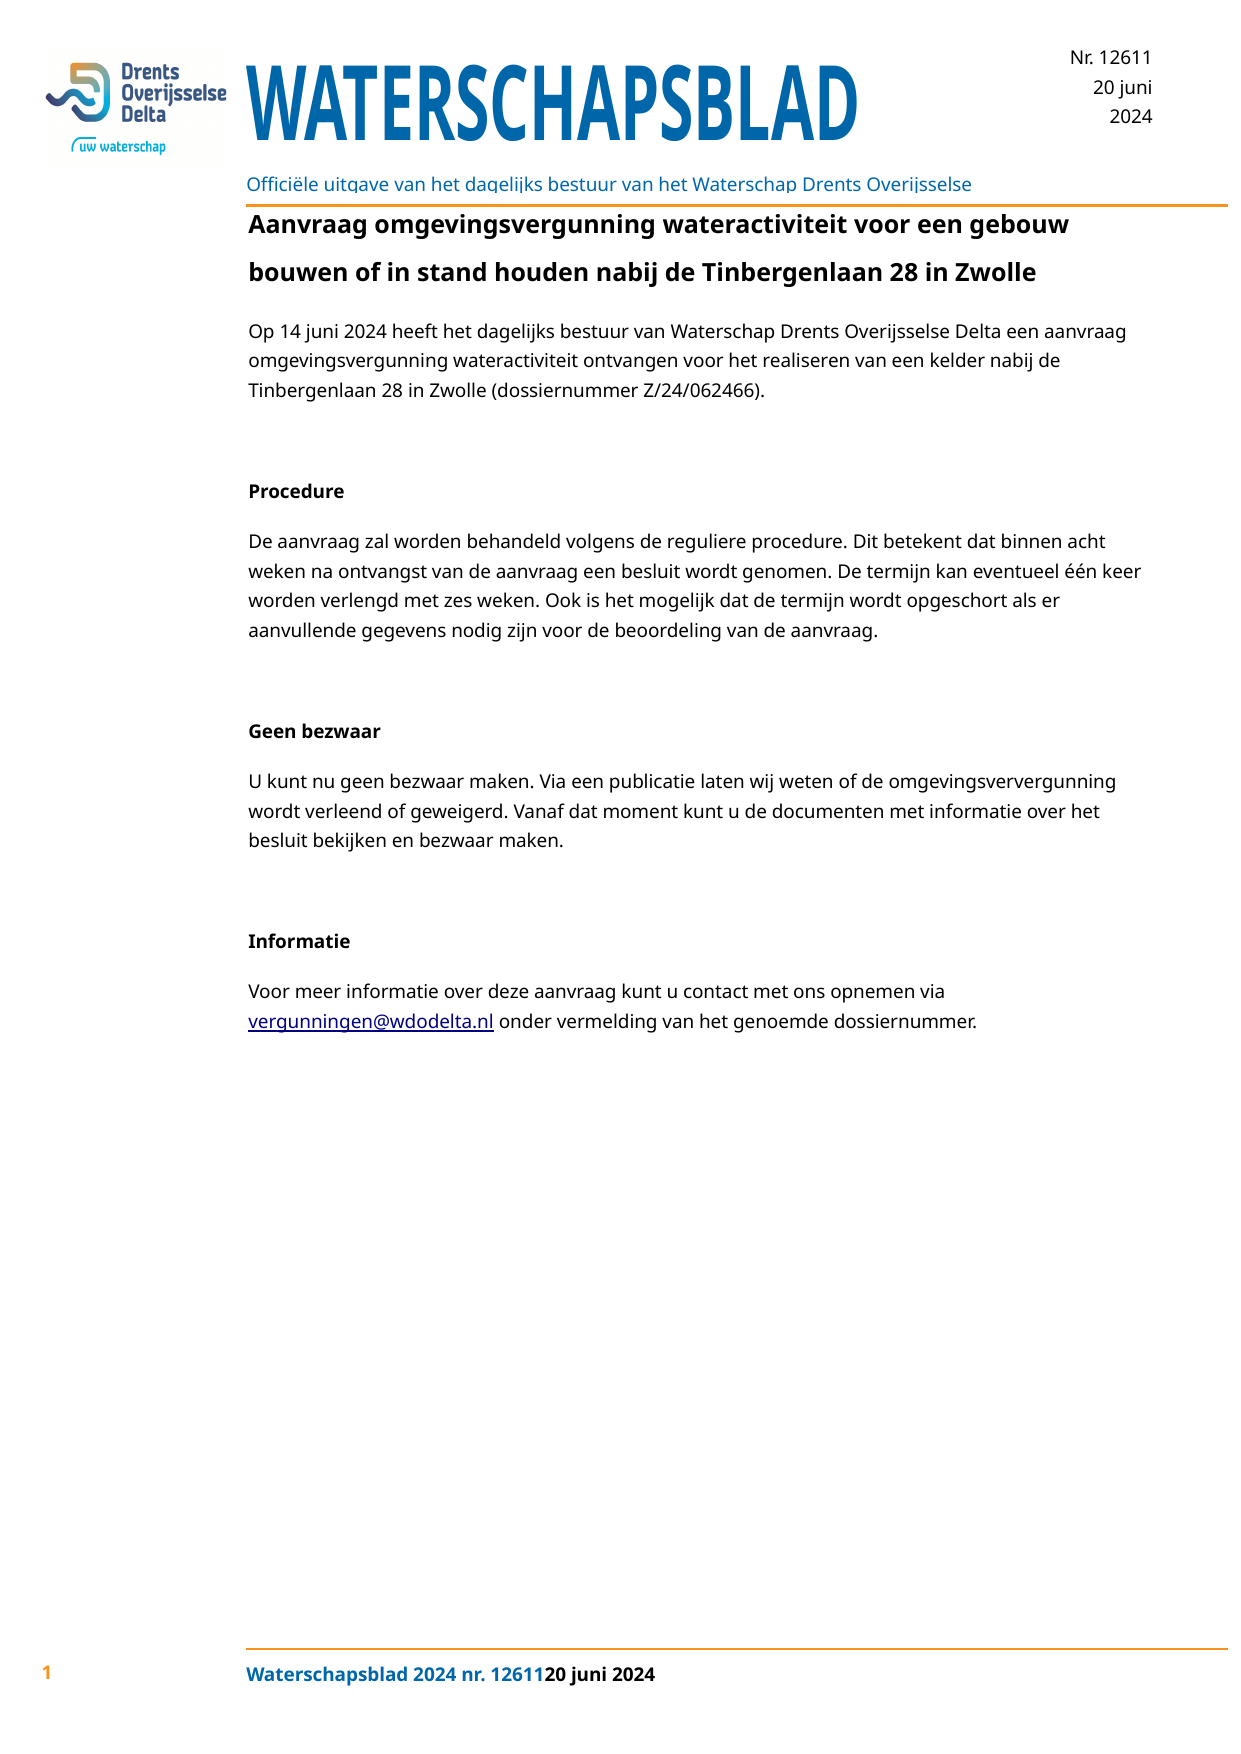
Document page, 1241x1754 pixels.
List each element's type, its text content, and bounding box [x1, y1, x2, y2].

text Geen bezwaar [248, 718, 1152, 744]
text Procedure [248, 478, 1152, 504]
text Aanvraag omgevingsvergunning wateractiviteit voor een gebouw bouwen of in stand houden nabij de Tinbergenlaan 28 in Zwolle [248, 207, 1152, 288]
text Voor meer informatie over deze aanvraag kunt u contact met ons opnemen via vergunningen@wdodelta.nl onder vermelding van het genoemde dossiernummer. [248, 979, 1152, 1034]
text Op 14 juni 2024 heeft het dagelijks bestuur van Waterschap Drents Overijsselse Delta een aanvraag omgevingsvergunning wateractiviteit ontvangen voor het realiseren van een kelder nabij de Tinbergenlaan 28 in Zwolle (dossiernummer Z/24/062466). [248, 318, 1152, 403]
picture [41, 47, 231, 172]
text Informatie [248, 928, 1152, 954]
text De aanvraag zal worden behandeld volgens de reguliere procedure. Dit betekent dat binnen acht weken na ontvangst van de aanvraag een besluit wordt genomen. De termijn kan eventueel één keer worden verlengd met zes weken. Ook is het mogelijk dat de termijn wordt opgeschort als er aanvullende gegevens nodig zijn voor de beoordeling van de aanvraag. [248, 528, 1152, 643]
text U kunt nu geen bezwaar maken. Via een publicatie laten wij weten of de omgevingsververgunning wordt verleend of geweigerd. Vanaf dat moment kunt u de documenten met informatie over het besluit bekijken en bezwaar maken. [248, 768, 1152, 853]
